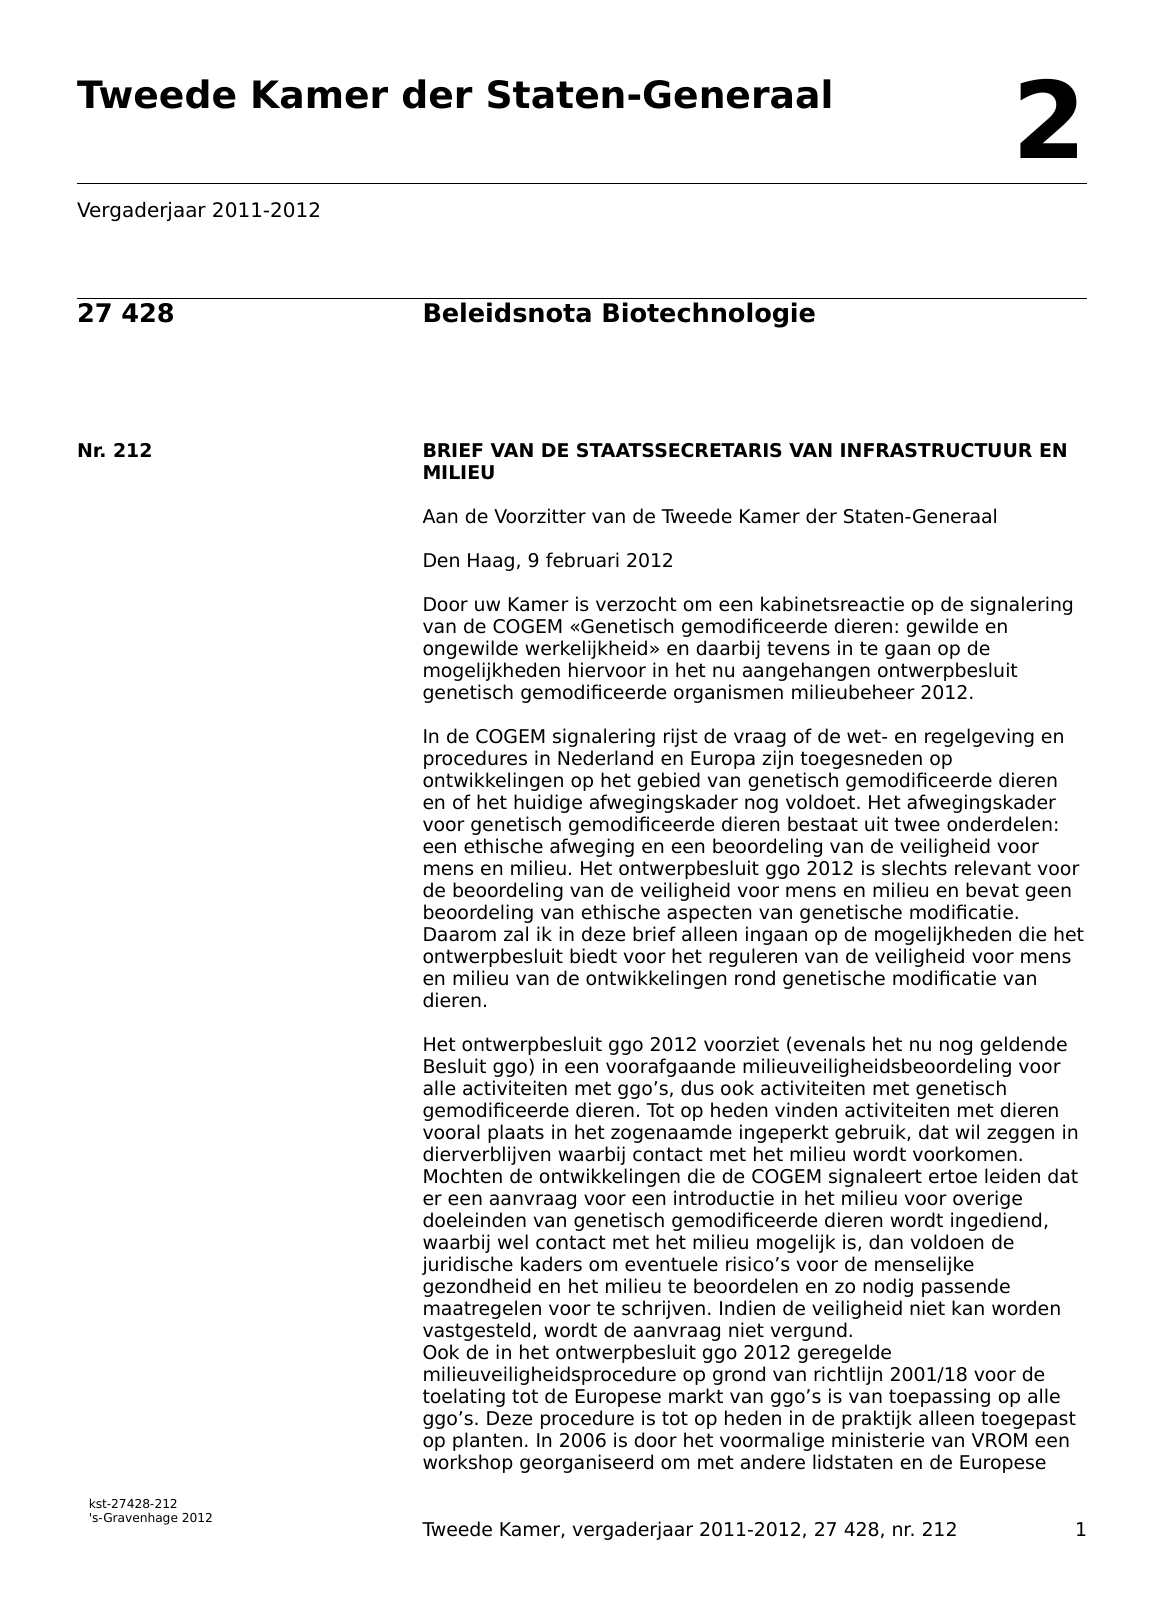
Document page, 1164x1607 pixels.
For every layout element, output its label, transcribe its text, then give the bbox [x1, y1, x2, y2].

subtitle Nr. 212 BRIEF VAN DE STAATSSECRETARIS VAN INFRASTRUCTUUR EN MILIEU [77, 440, 1087, 484]
text kst-27428-212 [88, 1497, 323, 1511]
text Ook de in het ontwerpbesluit ggo 2012 geregelde milieuveiligheidsprocedure op grond van richtlijn 2001/18 voor de toelating tot de Europese markt van ggo’s is van toepassing op alle ggo’s. Deze procedure is tot op heden in de praktijk alleen toegepast op planten. In 2006 is door het voormalige ministerie van VROM een workshop georganiseerd om met andere lidstaten en de Europese [422, 1342, 1087, 1474]
text Het ontwerpbesluit ggo 2012 voorziet (evenals het nu nog geldende Besluit ggo) in een voorafgaande milieuveiligheidsbeoordeling voor alle activiteiten met ggo’s, dus ook activiteiten met genetisch gemodificeerde dieren. Tot op heden vinden activiteiten met dieren vooral plaats in het zogenaamde ingeperkt gebruik, dat wil zeggen in dierverblijven waarbij contact met het milieu wordt voorkomen. Mochten de ontwikkelingen die de COGEM signaleert ertoe leiden dat er een aanvraag voor een introductie in het milieu voor overige doeleinden van genetisch gemodificeerde dieren wordt ingediend, waarbij wel contact met het milieu mogelijk is, dan voldoen de juridische kaders om eventuele risico’s voor de menselijke gezondheid en het milieu te beoordelen en zo nodig passende maatregelen voor te schrijven. Indien de veiligheid niet kan worden vastgesteld, wordt de aanvraag niet vergund. [422, 1034, 1087, 1342]
text 's-Gravenhage 2012 [88, 1511, 323, 1525]
text Door uw Kamer is verzocht om een kabinetsreactie op de signalering van de COGEM «Genetisch gemodificeerde dieren: gewilde en ongewilde werkelijkheid» en daarbij tevens in te gaan op de mogelijkheden hiervoor in het nu aangehangen ontwerpbesluit genetisch gemodificeerde organismen milieubeheer 2012. [422, 594, 1087, 704]
table_header Tweede Kamer der Staten-Generaal [77, 59, 886, 183]
text Aan de Voorzitter van de Tweede Kamer der Staten-Generaal [422, 506, 1087, 528]
text In de COGEM signalering rijst de vraag of de wet- en regelgeving en procedures in Nederland en Europa zijn toegesneden op ontwikkelingen op het gebied van genetisch gemodificeerde dieren en of het huidige afwegingskader nog voldoet. Het afwegingskader voor genetisch gemodificeerde dieren bestaat uit twee onderdelen: een ethische afweging en een beoordeling van de veiligheid voor mens en milieu. Het ontwerpbesluit ggo 2012 is slechts relevant voor de beoordeling van de veiligheid voor mens en milieu en bevat geen beoordeling van ethische aspecten van genetische modificatie. Daarom zal ik in deze brief alleen ingaan op de mogelijkheden die het ontwerpbesluit biedt voor het reguleren van de veiligheid voor mens en milieu van de ontwikkelingen rond genetische modificatie van dieren. [422, 726, 1087, 1012]
text Den Haag, 9 februari 2012 [422, 550, 1087, 572]
subtitle 27 428 Beleidsnota Biotechnologie [77, 299, 1087, 329]
table_cell Vergaderjaar 2011-2012 [77, 184, 1087, 298]
table_header 2 [886, 59, 1087, 183]
